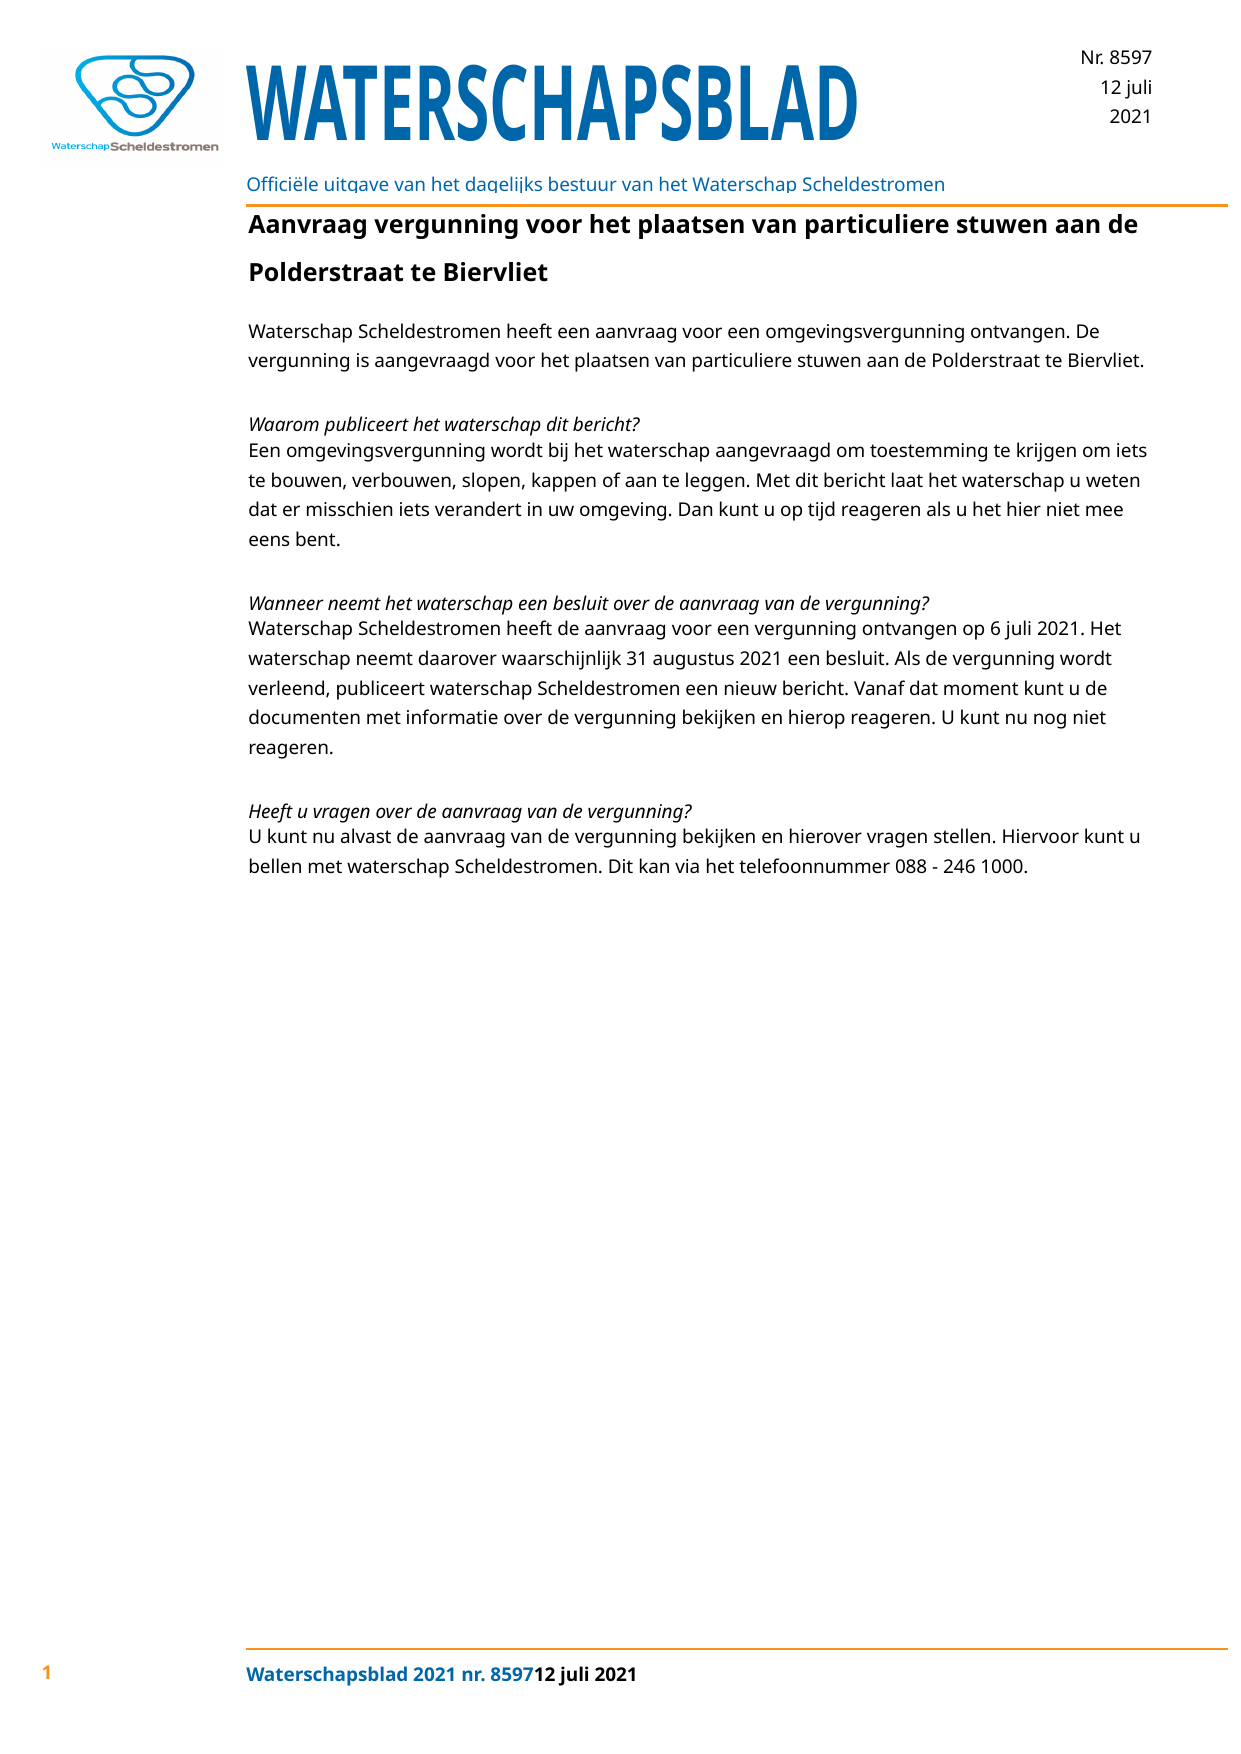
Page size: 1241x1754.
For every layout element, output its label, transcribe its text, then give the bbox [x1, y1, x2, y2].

picture [41, 47, 231, 172]
text Waarom publiceert het waterschap dit bericht? [248, 411, 1152, 437]
text Aanvraag vergunning voor het plaatsen van particuliere stuwen aan de Polderstraat te Biervliet [248, 207, 1152, 288]
text Waterschap Scheldestromen heeft een aanvraag voor een omgevingsvergunning ontvangen. De vergunning is aangevraagd voor het plaatsen van particuliere stuwen aan de Polderstraat te Biervliet. [248, 318, 1152, 373]
text Wanneer neemt het waterschap een besluit over de aanvraag van de vergunning? [248, 590, 1152, 616]
text Waterschap Scheldestromen heeft de aanvraag voor een vergunning ontvangen op 6 juli 2021. Het waterschap neemt daarover waarschijnlijk 31 augustus 2021 een besluit. Als de vergunning wordt verleend, publiceert waterschap Scheldestromen een nieuw bericht. Vanaf dat moment kunt u de documenten met informatie over de vergunning bekijken en hierop reageren. U kunt nu nog niet reageren. [248, 616, 1152, 760]
text Heeft u vragen over de aanvraag van de vergunning? [248, 798, 1152, 824]
text U kunt nu alvast de aanvraag van de vergunning bekijken en hierover vragen stellen. Hiervoor kunt u bellen met waterschap Scheldestromen. Dit kan via het telefoonnummer 088 - 246 1000. [248, 824, 1152, 879]
text Een omgevingsvergunning wordt bij het waterschap aangevraagd om toestemming te krijgen om iets te bouwen, verbouwen, slopen, kappen of aan te leggen. Met dit bericht laat het waterschap u weten dat er misschien iets verandert in uw omgeving. Dan kunt u op tijd reageren als u het hier niet mee eens bent. [248, 437, 1152, 552]
